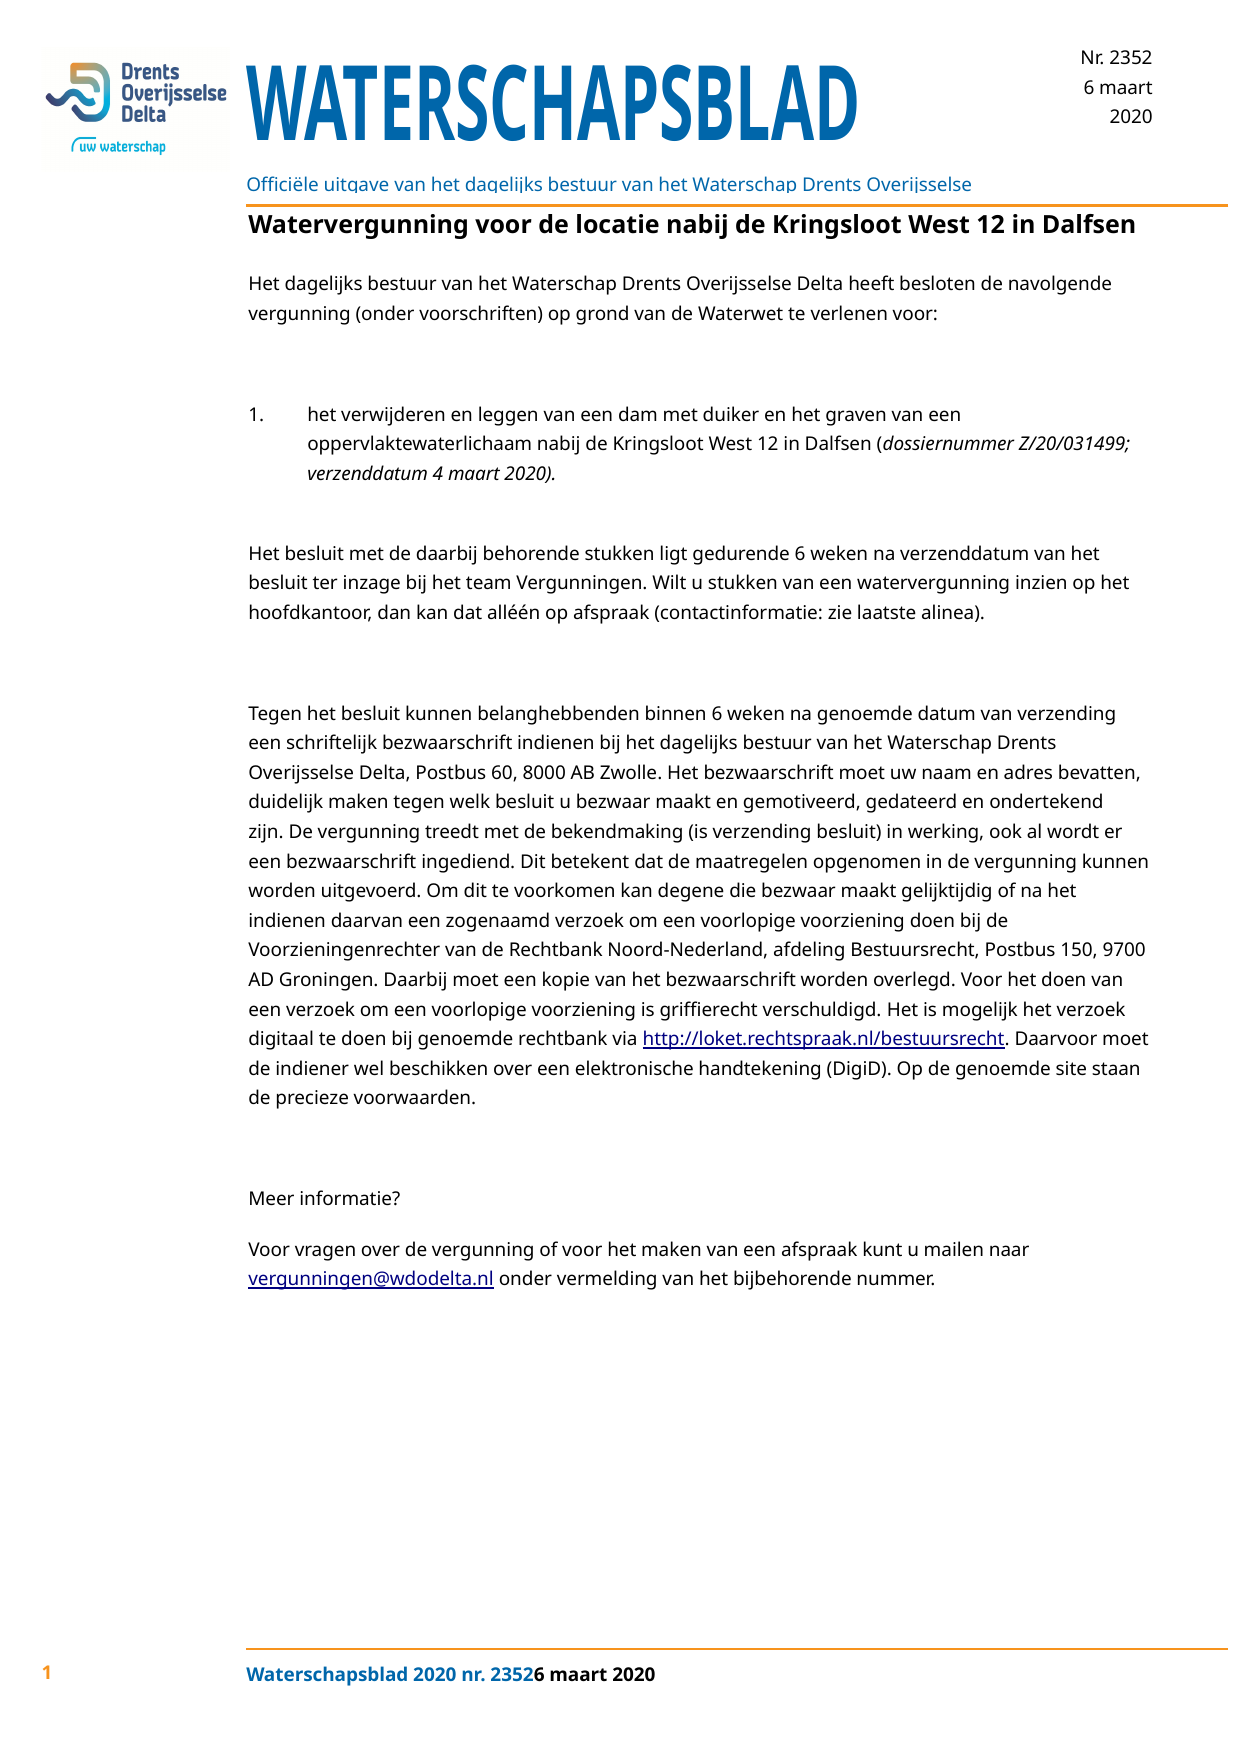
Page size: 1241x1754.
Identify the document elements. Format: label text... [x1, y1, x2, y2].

text Voor vragen over de vergunning of voor het maken van een afspraak kunt u mailen naar vergunningen@wdodelta.nl onder vermelding van het bijbehorende nummer. [248, 1236, 1152, 1291]
picture [41, 47, 231, 172]
text Watervergunning voor de locatie nabij de Kringsloot West 12 in Dalfsen [248, 207, 1152, 241]
text Het besluit met de daarbij behorende stukken ligt gedurende 6 weken na verzenddatum van het besluit ter inzage bij het team Vergunningen. Wilt u stukken van een watervergunning inzien op het hoofdkantoor, dan kan dat alléén op afspraak (contactinformatie: zie laatste alinea). [248, 540, 1152, 625]
text Meer informatie? [248, 1185, 1152, 1211]
text Het dagelijks bestuur van het Waterschap Drents Overijsselse Delta heeft besloten de navolgende vergunning (onder voorschriften) op grond van de Waterwet te verlenen voor: [248, 270, 1152, 326]
text Tegen het besluit kunnen belanghebbenden binnen 6 weken na genoemde datum van verzending een schriftelijk bezwaarschrift indienen bij het dagelijks bestuur van het Waterschap Drents Overijsselse Delta, Postbus 60, 8000 AB Zwolle. Het bezwaarschrift moet uw naam en adres bevatten, duidelijk maken tegen welk besluit u bezwaar maakt en gemotiveerd, gedateerd en ondertekend zijn. De vergunning treedt met de bekendmaking (is verzending besluit) in werking, ook al wordt er een bezwaarschrift ingediend. Dit betekent dat de maatregelen opgenomen in de vergunning kunnen worden uitgevoerd. Om dit te voorkomen kan degene die bezwaar maakt gelijktijdig of na het indienen daarvan een zogenaamd verzoek om een voorlopige voorziening doen bij de Voorzieningenrechter van de Rechtbank Noord-Nederland, afdeling Bestuursrecht, Postbus 150, 9700 AD Groningen. Daarbij moet een kopie van het bezwaarschrift worden overlegd. Voor het doen van een verzoek om een voorlopige voorziening is griffierecht verschuldigd. Het is mogelijk het verzoek digitaal te doen bij genoemde rechtbank via http://loket.rechtspraak.nl/bestuursrecht. Daarvoor moet de indiener wel beschikken over een elektronische handtekening (DigiD). Op de genoemde site staan de precieze voorwaarden. [248, 700, 1152, 1110]
list het verwijderen en leggen van een dam met duiker en het graven van een oppervlaktewaterlichaam nabij de Kringsloot West 12 in Dalfsen (dossiernummer Z/20/031499; verzenddatum 4 maart 2020). [248, 401, 1152, 486]
